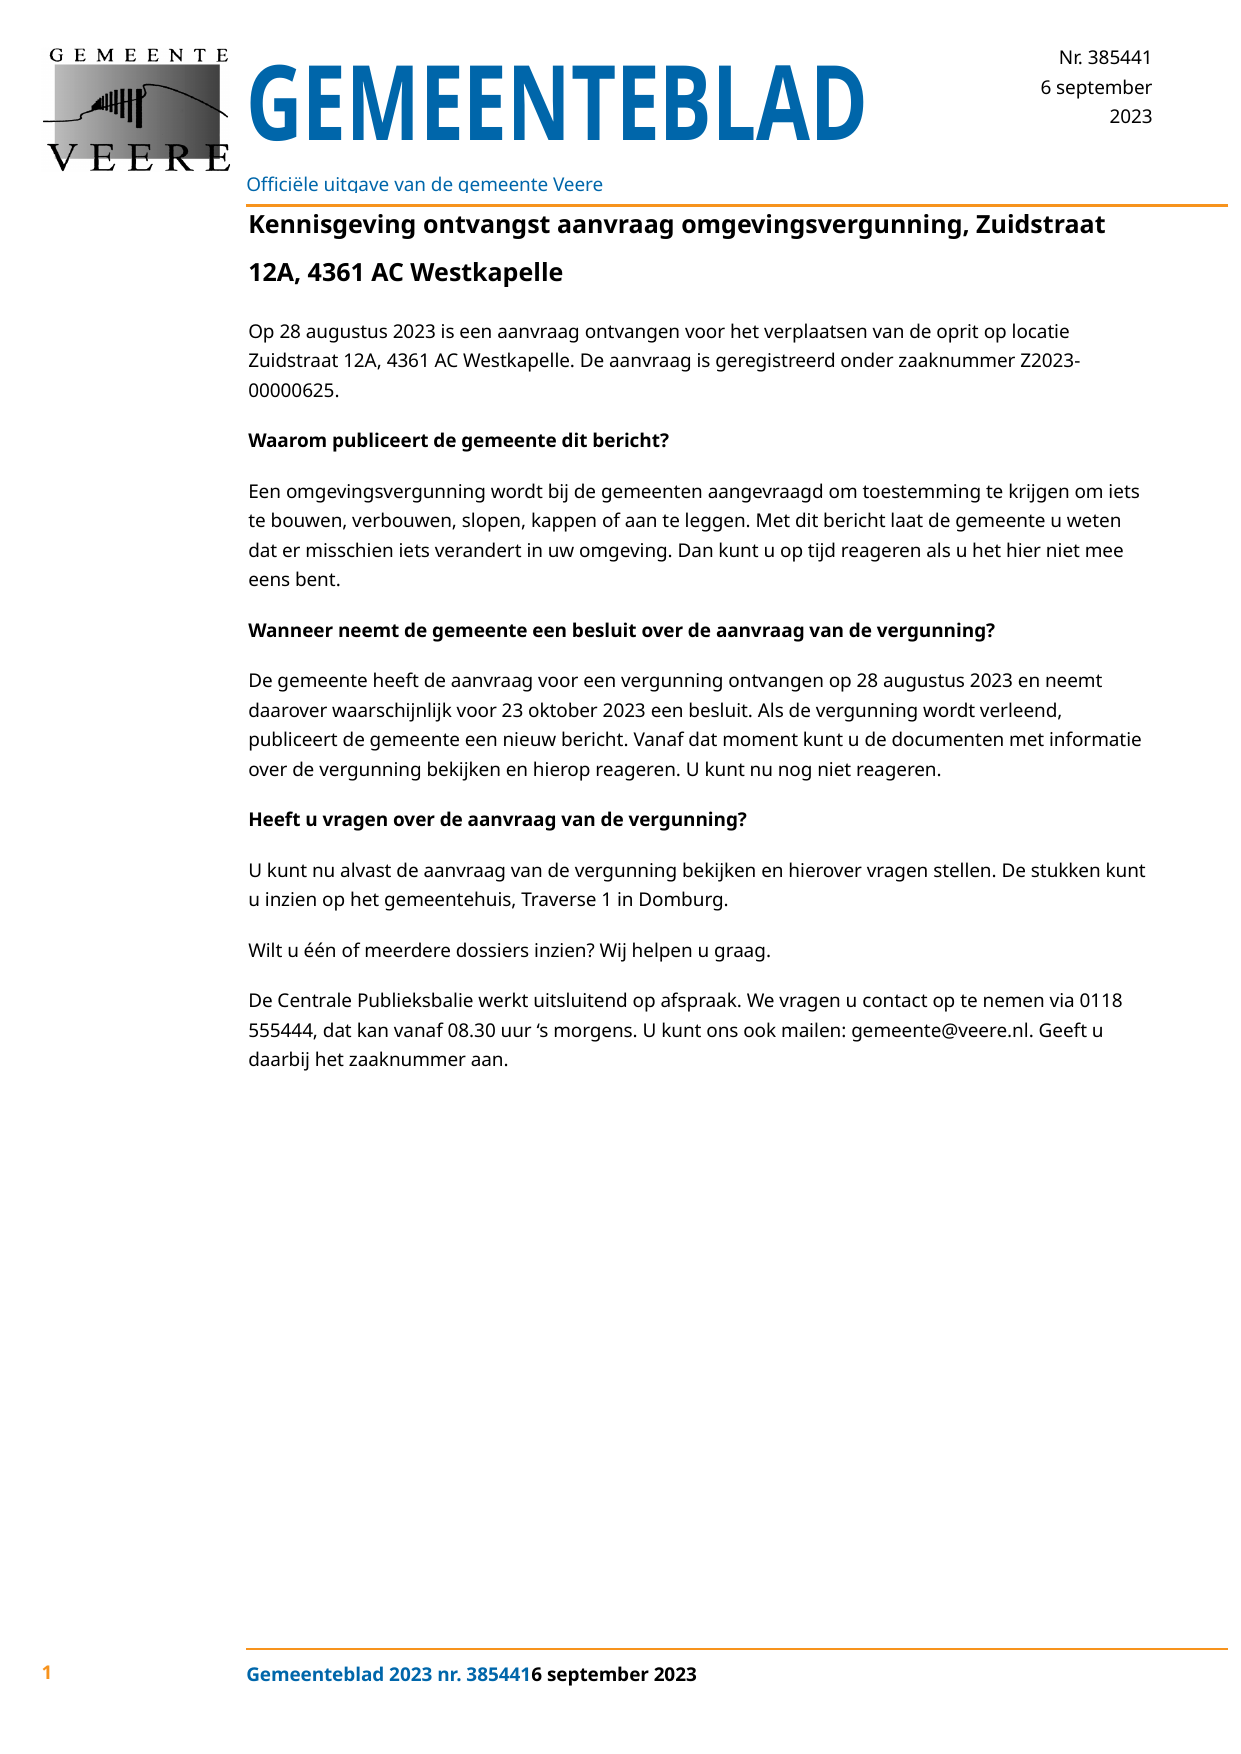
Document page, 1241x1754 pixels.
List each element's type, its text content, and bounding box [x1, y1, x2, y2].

text Kennisgeving ontvangst aanvraag omgevingsvergunning, Zuidstraat 12A, 4361 AC Westkapelle [248, 207, 1152, 288]
text Wanneer neemt de gemeente een besluit over de aanvraag van de vergunning? [248, 617, 1152, 643]
text Op 28 augustus 2023 is een aanvraag ontvangen voor het verplaatsen van de oprit op locatie Zuidstraat 12A, 4361 AC Westkapelle. De aanvraag is geregistreerd onder zaaknummer Z2023-00000625. [248, 318, 1152, 403]
text De gemeente heeft de aanvraag voor een vergunning ontvangen op 28 augustus 2023 en neemt daarover waarschijnlijk voor 23 oktober 2023 een besluit. Als de vergunning wordt verleend, publiceert de gemeente een nieuw bericht. Vanaf dat moment kunt u de documenten met informatie over de vergunning bekijken en hierop reageren. U kunt nu nog niet reageren. [248, 667, 1152, 782]
text De Centrale Publieksbalie werkt uitsluitend op afspraak. We vragen u contact op te nemen via 0118 555444, dat kan vanaf 08.30 uur ‘s morgens. U kunt ons ook mailen: gemeente@veere.nl. Geeft u daarbij het zaaknummer aan. [248, 987, 1152, 1072]
text Een omgevingsvergunning wordt bij de gemeenten aangevraagd om toestemming te krijgen om iets te bouwen, verbouwen, slopen, kappen of aan te leggen. Met dit bericht laat de gemeente u weten dat er misschien iets verandert in uw omgeving. Dan kunt u op tijd reageren als u het hier niet mee eens bent. [248, 478, 1152, 592]
text Heeft u vragen over de aanvraag van de vergunning? [248, 807, 1152, 832]
text Waarom publiceert de gemeente dit bericht? [248, 427, 1152, 453]
text Wilt u één of meerdere dossiers inzien? Wij helpen u graag. [248, 937, 1152, 963]
text U kunt nu alvast de aanvraag van de vergunning bekijken en hierover vragen stellen. De stukken kunt u inzien op het gemeentehuis, Traverse 1 in Domburg. [248, 857, 1152, 912]
picture [41, 47, 231, 172]
